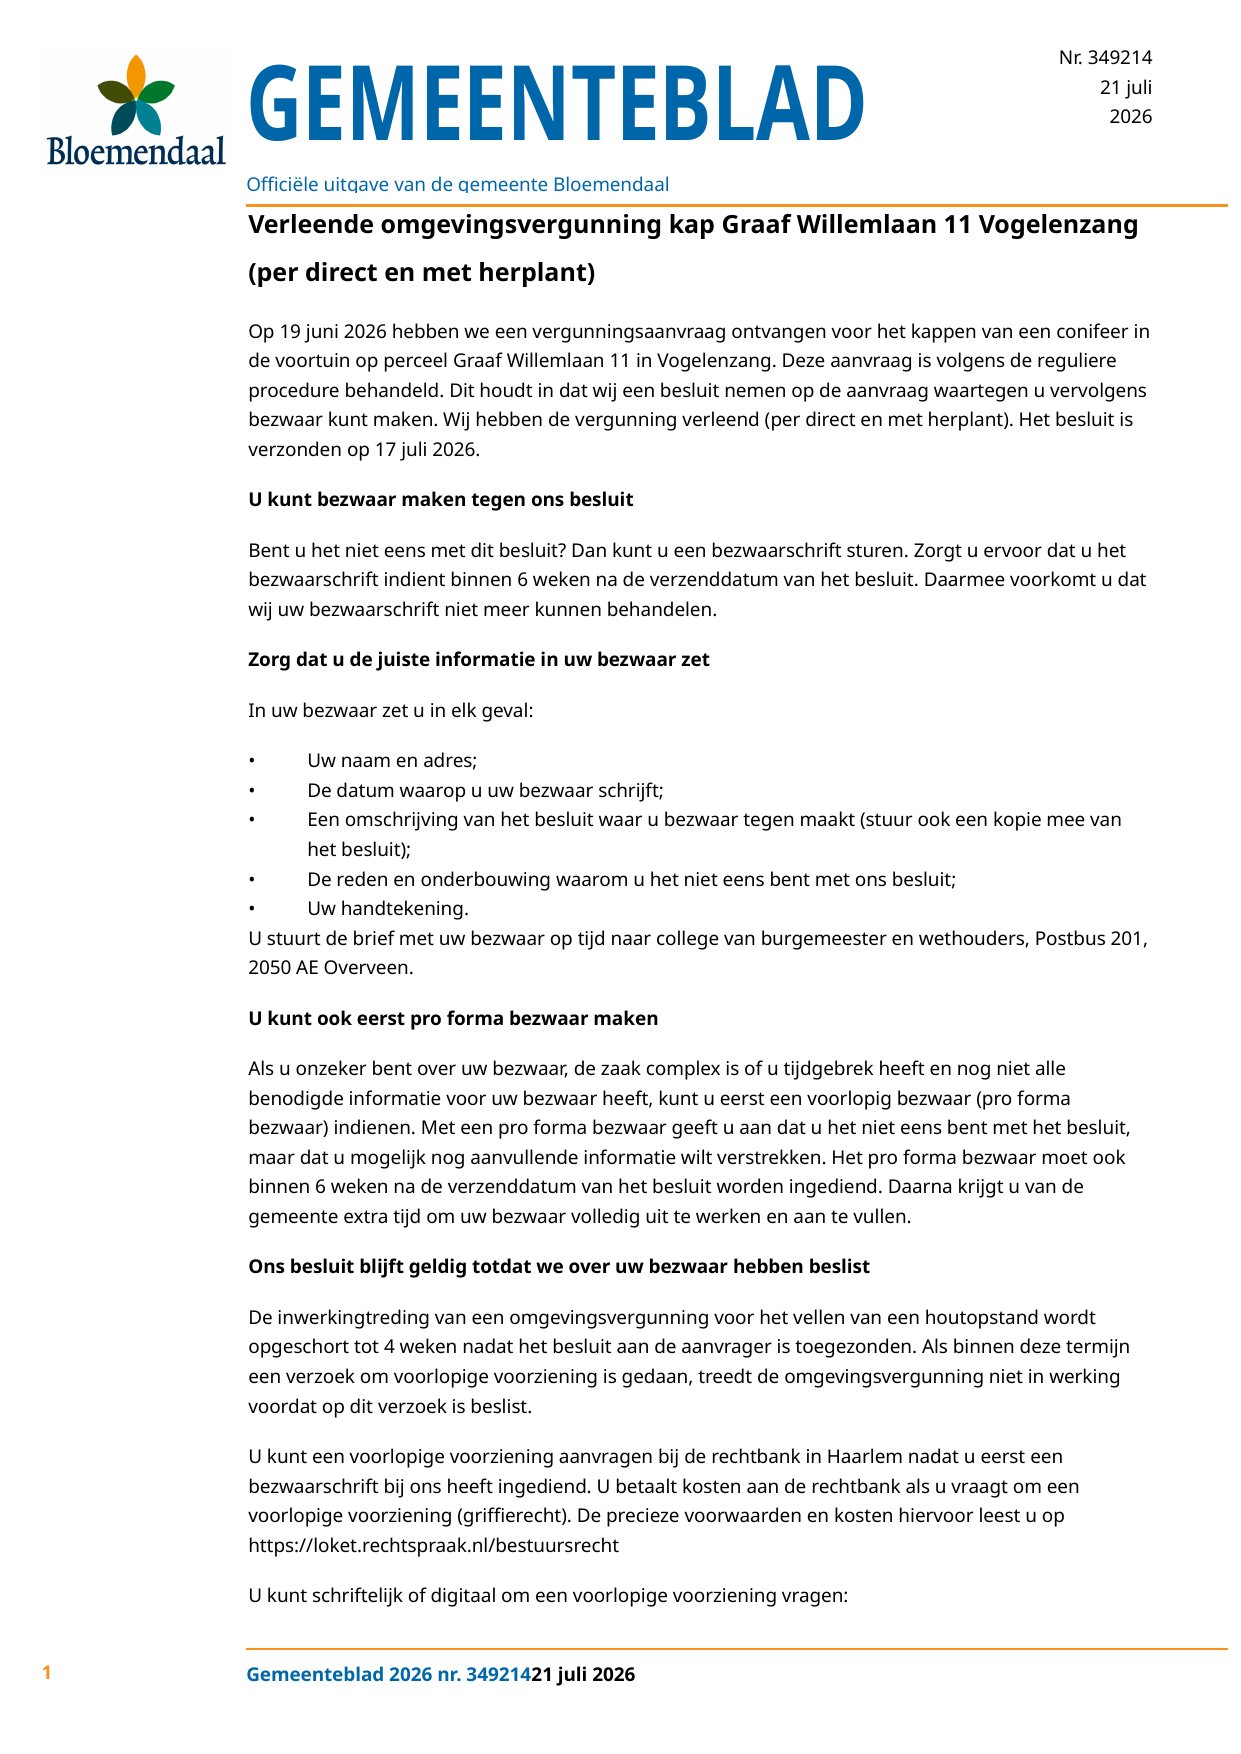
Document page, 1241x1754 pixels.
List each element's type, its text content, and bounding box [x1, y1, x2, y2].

list Een omschrijving van het besluit waar u bezwaar tegen maakt (stuur ook een kopie mee van het besluit); [248, 807, 1152, 862]
text U kunt schriftelijk of digitaal om een voorlopige voorziening vragen: [248, 1582, 1152, 1608]
text Op 19 juni 2026 hebben we een vergunningsaanvraag ontvangen voor het kappen van een conifeer in de voortuin op perceel Graaf Willemlaan 11 in Vogelenzang. Deze aanvraag is volgens de reguliere procedure behandeld. Dit houdt in dat wij een besluit nemen op de aanvraag waartegen u vervolgens bezwaar kunt maken. Wij hebben de vergunning verleend (per direct en met herplant). Het besluit is verzonden op 17 juli 2026. [248, 318, 1152, 462]
text In uw bezwaar zet u in elk geval: [248, 697, 1152, 723]
text Zorg dat u de juiste informatie in uw bezwaar zet [248, 647, 1152, 672]
list Uw handtekening. [248, 895, 1152, 921]
text U stuurt de brief met uw bezwaar op tijd naar college van burgemeester en wethouders, Postbus 201, 2050 AE Overveen. [248, 925, 1152, 980]
text U kunt een voorlopige voorziening aanvragen bij de rechtbank in Haarlem nadat u eerst een bezwaarschrift bij ons heeft ingediend. U betaalt kosten aan de rechtbank als u vraagt om een voorlopige voorziening (griffierecht). De precieze voorwaarden en kosten hiervoor leest u op https://loket.rechtspraak.nl/bestuursrecht [248, 1443, 1152, 1558]
text Als u onzeker bent over uw bezwaar, de zaak complex is of u tijdgebrek heeft en nog niet alle benodigde informatie voor uw bezwaar heeft, kunt u eerst een voorlopig bezwaar (pro forma bezwaar) indienen. Met een pro forma bezwaar geeft u aan dat u het niet eens bent met het besluit, maar dat u mogelijk nog aanvullende informatie wilt verstrekken. Het pro forma bezwaar moet ook binnen 6 weken na de verzenddatum van het besluit worden ingediend. Daarna krijgt u van de gemeente extra tijd om uw bezwaar volledig uit te werken en aan te vullen. [248, 1055, 1152, 1229]
text Verleende omgevingsvergunning kap Graaf Willemlaan 11 Vogelenzang (per direct en met herplant) [248, 207, 1152, 288]
text Bent u het niet eens met dit besluit? Dan kunt u een bezwaarschrift sturen. Zorgt u ervoor dat u het bezwaarschrift indient binnen 6 weken na de verzenddatum van het besluit. Daarmee voorkomt u dat wij uw bezwaarschrift niet meer kunnen behandelen. [248, 537, 1152, 622]
text Ons besluit blijft geldig totdat we over uw bezwaar hebben beslist [248, 1254, 1152, 1279]
picture [41, 47, 231, 172]
text De inwerkingtreding van een omgevingsvergunning voor het vellen van een houtopstand wordt opgeschort tot 4 weken nadat het besluit aan de aanvrager is toegezonden. Als binnen deze termijn een verzoek om voorlopige voorziening is gedaan, treedt de omgevingsvergunning niet in werking voordat op dit verzoek is beslist. [248, 1304, 1152, 1419]
list De datum waarop u uw bezwaar schrijft; [248, 777, 1152, 803]
list De reden en onderbouwing waarom u het niet eens bent met ons besluit; [248, 866, 1152, 892]
list Uw naam en adres; [248, 747, 1152, 773]
text U kunt ook eerst pro forma bezwaar maken [248, 1005, 1152, 1031]
text U kunt bezwaar maken tegen ons besluit [248, 487, 1152, 512]
